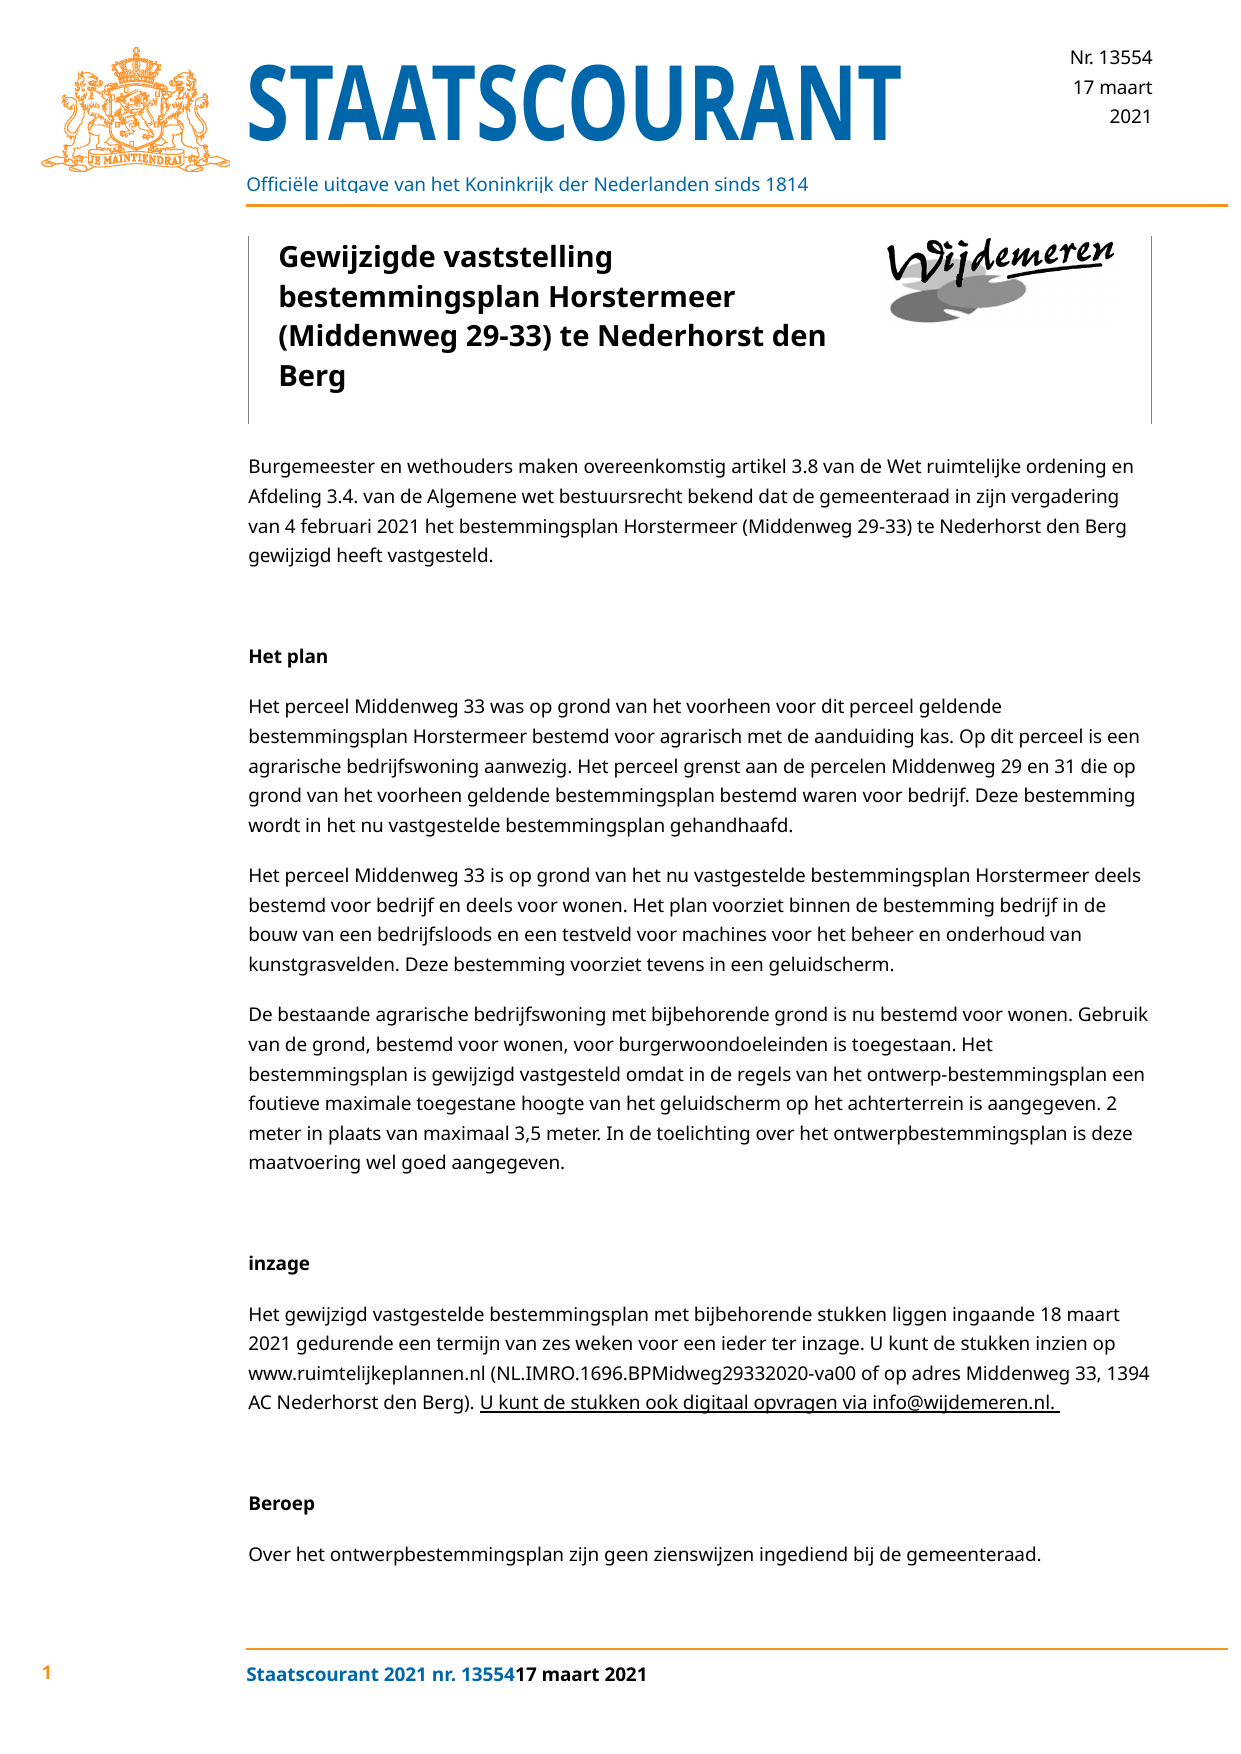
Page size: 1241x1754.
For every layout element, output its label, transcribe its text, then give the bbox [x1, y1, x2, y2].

text Het plan [248, 643, 1152, 669]
text Beroep [248, 1490, 1152, 1516]
text Het perceel Middenweg 33 is op grond van het nu vastgestelde bestemmingsplan Horstermeer deels bestemd voor bedrijf en deels voor wonen. Het plan voorziet binnen de bestemming bedrijf in de bouw van een bedrijfsloods en een testveld voor machines voor het beheer en onderhoud van kunstgrasvelden. Deze bestemming voorziet tevens in een geluidscherm. [248, 862, 1152, 977]
text Het perceel Middenweg 33 was op grond van het voorheen voor dit perceel geldende bestemmingsplan Horstermeer bestemd voor agrarisch met de aanduiding kas. Op dit perceel is een agrarische bedrijfswoning aanwezig. Het perceel grenst aan de percelen Middenweg 29 en 31 die op grond van het voorheen geldende bestemmingsplan bestemd waren voor bedrijf. Deze bestemming wordt in het nu vastgestelde bestemmingsplan gehandhaafd. [248, 694, 1152, 838]
text De bestaande agrarische bedrijfswoning met bijbehorende grond is nu bestemd voor wonen. Gebruik van de grond, bestemd voor wonen, voor burgerwoondoeleinden is toegestaan. Het bestemmingsplan is gewijzigd vastgesteld omdat in de regels van het ontwerp-bestemmingsplan een foutieve maximale toegestane hoogte van het geluidscherm op het achterterrein is aangegeven. 2 meter in plaats van maximaal 3,5 meter. In de toelichting over het ontwerpbestemmingsplan is deze maatvoering wel goed aangegeven. [248, 1002, 1152, 1175]
text Over het ontwerpbestemmingsplan zijn geen zienswijzen ingediend bij de gemeenteraad. [248, 1541, 1152, 1566]
table_header [850, 236, 1151, 424]
table_header Gewijzigde vaststelling bestemmingsplan Horstermeer (Middenweg 29-33) te Nederhorst den Berg [249, 236, 850, 424]
picture [882, 236, 1119, 325]
text inzage [248, 1250, 1152, 1276]
picture [41, 47, 231, 172]
text Het gewijzigd vastgestelde bestemmingsplan met bijbehorende stukken liggen ingaande 18 maart 2021 gedurende een termijn van zes weken voor een ieder ter inzage. U kunt de stukken inzien op www.ruimtelijkeplannen.nl (NL.IMRO.1696.BPMidweg29332020-va00 of op adres Middenweg 33, 1394 AC Nederhorst den Berg). U kunt de stukken ook digitaal opvragen via info@wijdemeren.nl. [248, 1301, 1152, 1415]
text Burgemeester en wethouders maken overeenkomstig artikel 3.8 van de Wet ruimtelijke ordening en Afdeling 3.4. van de Algemene wet bestuursrecht bekend dat de gemeenteraad in zijn vergadering van 4 februari 2021 het bestemmingsplan Horstermeer (Middenweg 29-33) te Nederhorst den Berg gewijzigd heeft vastgesteld. [248, 454, 1152, 568]
